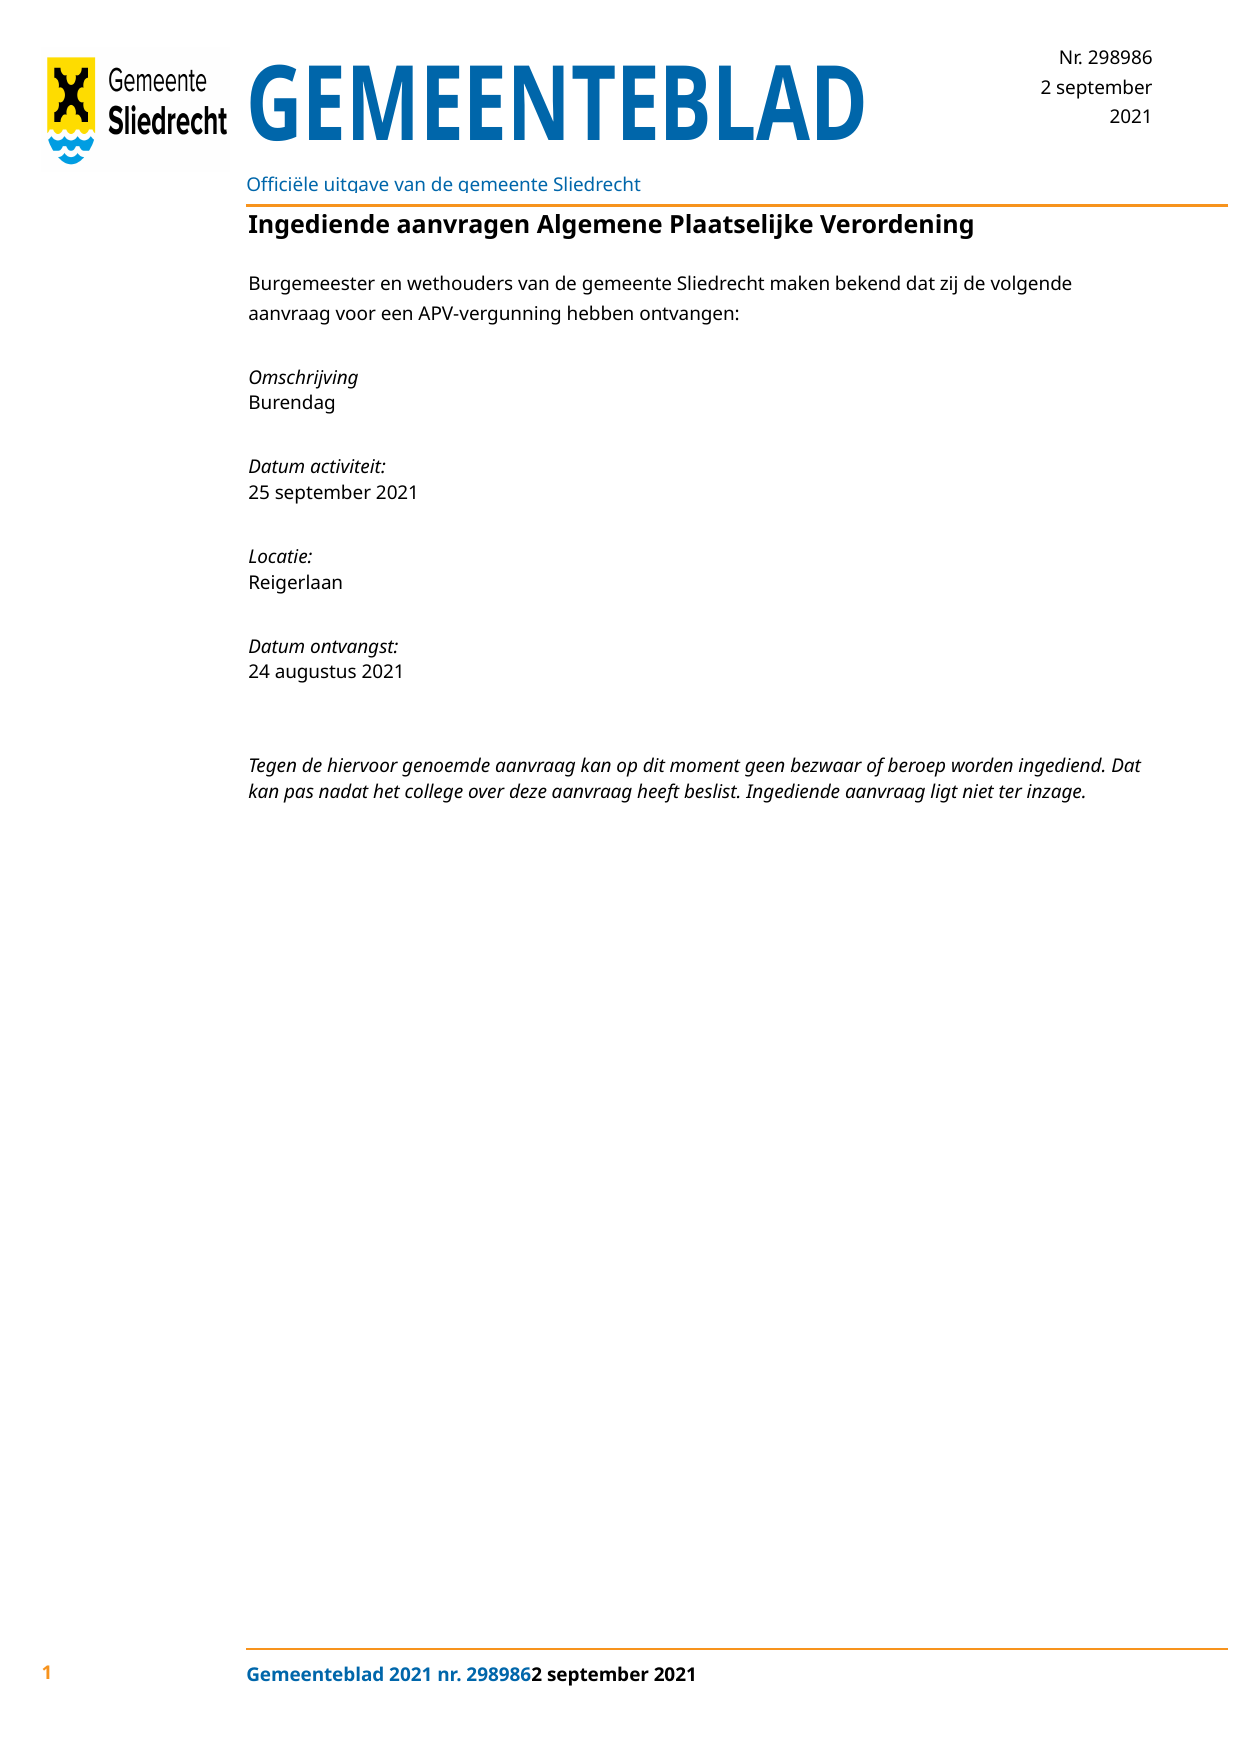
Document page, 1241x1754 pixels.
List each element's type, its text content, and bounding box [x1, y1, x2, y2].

text Datum activiteit: [248, 453, 1152, 479]
text 24 augustus 2021 [248, 659, 1152, 684]
text Burendag [248, 389, 1152, 415]
text Datum ontvangst: [248, 633, 1152, 659]
text Reigerlaan [248, 569, 1152, 595]
text Ingediende aanvragen Algemene Plaatselijke Verordening [248, 207, 1152, 241]
text Burgemeester en wethouders van de gemeente Sliedrecht maken bekend dat zij de volgende aanvraag voor een APV-vergunning hebben ontvangen: [248, 270, 1152, 326]
text Omschrijving [248, 364, 1152, 389]
text Locatie: [248, 543, 1152, 569]
text Tegen de hiervoor genoemde aanvraag kan op dit moment geen bezwaar of beroep worden ingediend. Dat kan pas nadat het college over deze aanvraag heeft beslist. Ingediende aanvraag ligt niet ter inzage. [248, 752, 1152, 804]
text 25 september 2021 [248, 479, 1152, 505]
picture [41, 47, 231, 172]
